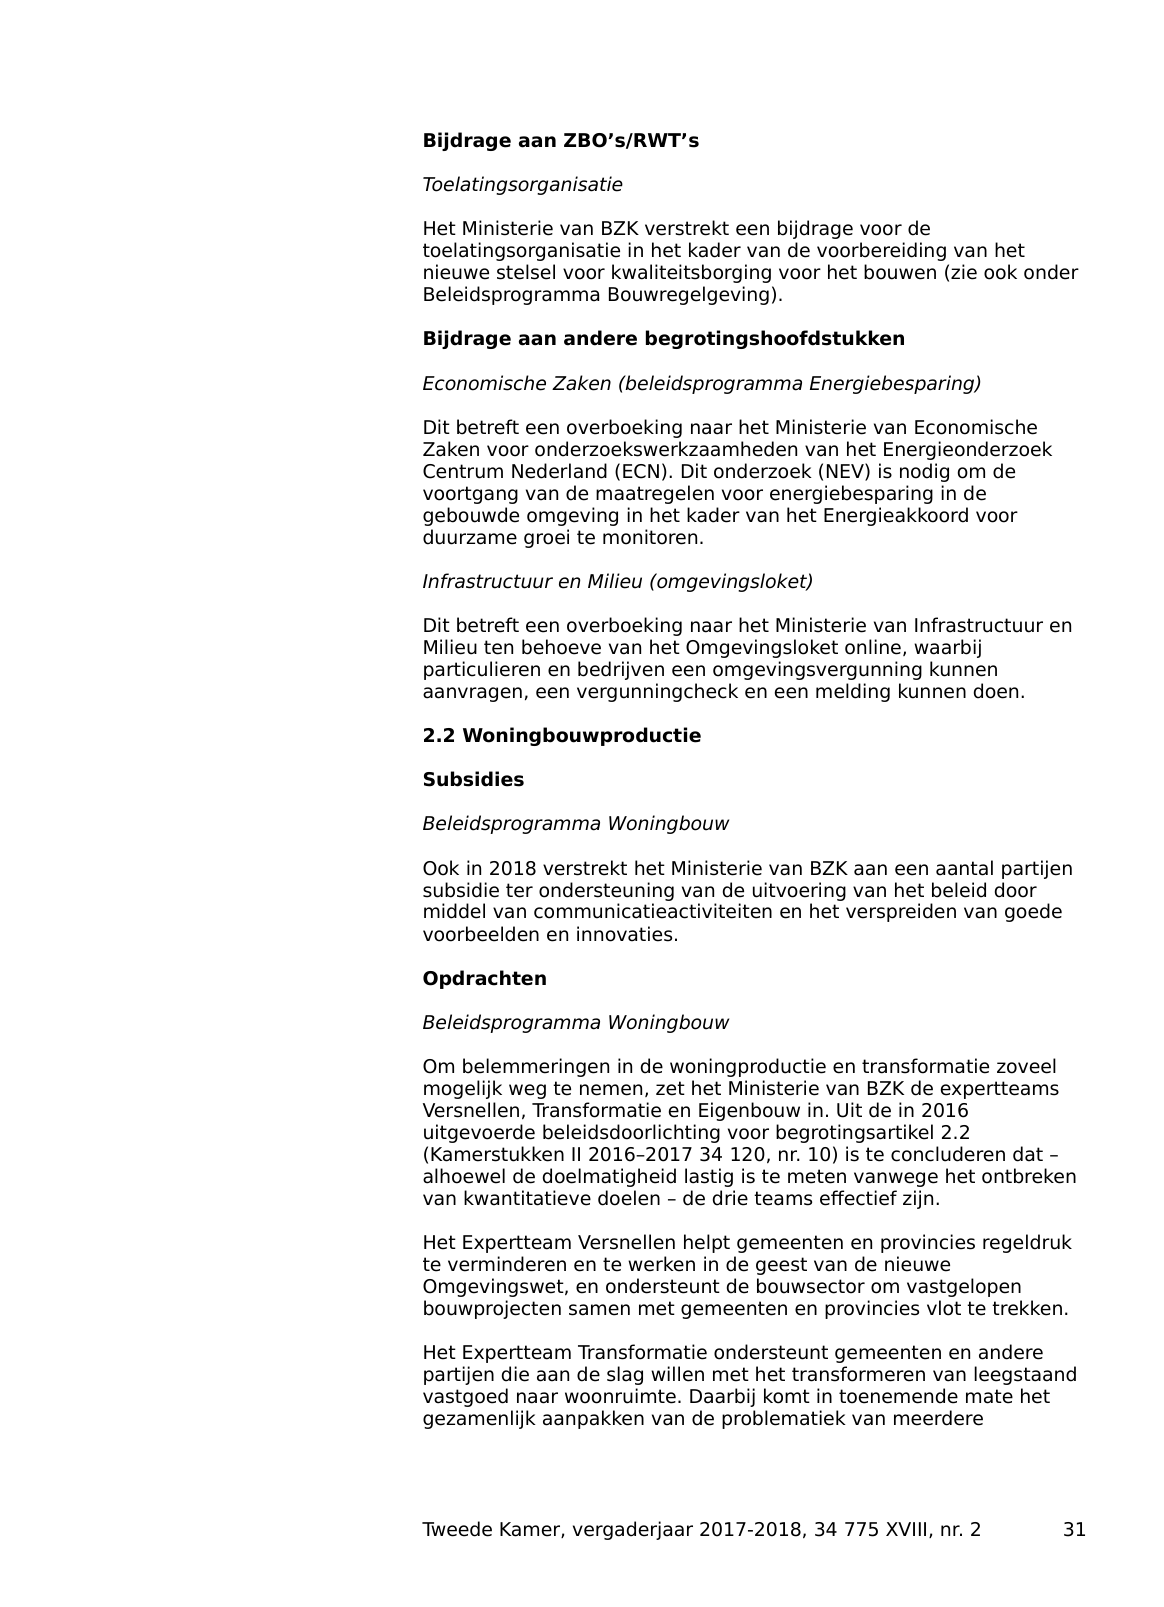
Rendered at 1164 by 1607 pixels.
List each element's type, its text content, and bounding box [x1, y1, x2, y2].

subtitle Infrastructuur en Milieu (omgevingsloket) [422, 571, 1087, 593]
subtitle Opdrachten [422, 968, 1087, 989]
text Het Expertteam Versnellen helpt gemeenten en provincies regeldruk te verminderen en te werken in de geest van de nieuwe Omgevingswet, en ondersteunt de bouwsector om vastgelopen bouwprojecten samen met gemeenten en provincies vlot te trekken. [422, 1232, 1087, 1320]
text Dit betreft een overboeking naar het Ministerie van Infrastructuur en Milieu ten behoeve van het Omgevingsloket online, waarbij particulieren en bedrijven een omgevingsvergunning kunnen aanvragen, een vergunningcheck en een melding kunnen doen. [422, 615, 1087, 703]
text Het Expertteam Transformatie ondersteunt gemeenten en andere partijen die aan de slag willen met het transformeren van leegstaand vastgoed naar woonruimte. Daarbij komt in toenemende mate het gezamenlijk aanpakken van de problematiek van meerdere [422, 1342, 1087, 1430]
subtitle Economische Zaken (beleidsprogramma Energiebesparing) [422, 372, 1087, 394]
text Om belemmeringen in de woningproductie en transformatie zoveel mogelijk weg te nemen, zet het Ministerie van BZK de expertteams Versnellen, Transformatie en Eigenbouw in. Uit de in 2016 uitgevoerde beleidsdoorlichting voor begrotingsartikel 2.2 (Kamerstukken II 2016–2017 34 120, nr. 10) is te concluderen dat – alhoewel de doelmatigheid lastig is te meten vanwege het ontbreken van kwantitatieve doelen – de drie teams effectief zijn. [422, 1056, 1087, 1210]
subtitle Beleidsprogramma Woningbouw [422, 813, 1087, 835]
text Dit betreft een overboeking naar het Ministerie van Economische Zaken voor onderzoekswerkzaamheden van het Energieonderzoek Centrum Nederland (ECN). Dit onderzoek (NEV) is nodig om de voortgang van de maatregelen voor energiebesparing in de gebouwde omgeving in het kader van het Energieakkoord voor duurzame groei te monitoren. [422, 417, 1087, 548]
subtitle Beleidsprogramma Woningbouw [422, 1012, 1087, 1034]
text Ook in 2018 verstrekt het Ministerie van BZK aan een aantal partijen subsidie ter ondersteuning van de uitvoering van het beleid door middel van communicatieactiviteiten en het verspreiden van goede voorbeelden en innovaties. [422, 857, 1087, 945]
subtitle 2.2 Woningbouwproductie [422, 725, 1087, 747]
text Het Ministerie van BZK verstrekt een bijdrage voor de toelatingsorganisatie in het kader van de voorbereiding van het nieuwe stelsel voor kwaliteitsborging voor het bouwen (zie ook onder Beleidsprogramma Bouwregelgeving). [422, 218, 1087, 306]
subtitle Toelatingsorganisatie [422, 174, 1087, 196]
subtitle Bijdrage aan andere begrotingshoofdstukken [422, 328, 1087, 350]
subtitle Bijdrage aan ZBO’s/RWT’s [422, 130, 1087, 152]
subtitle Subsidies [422, 769, 1087, 791]
